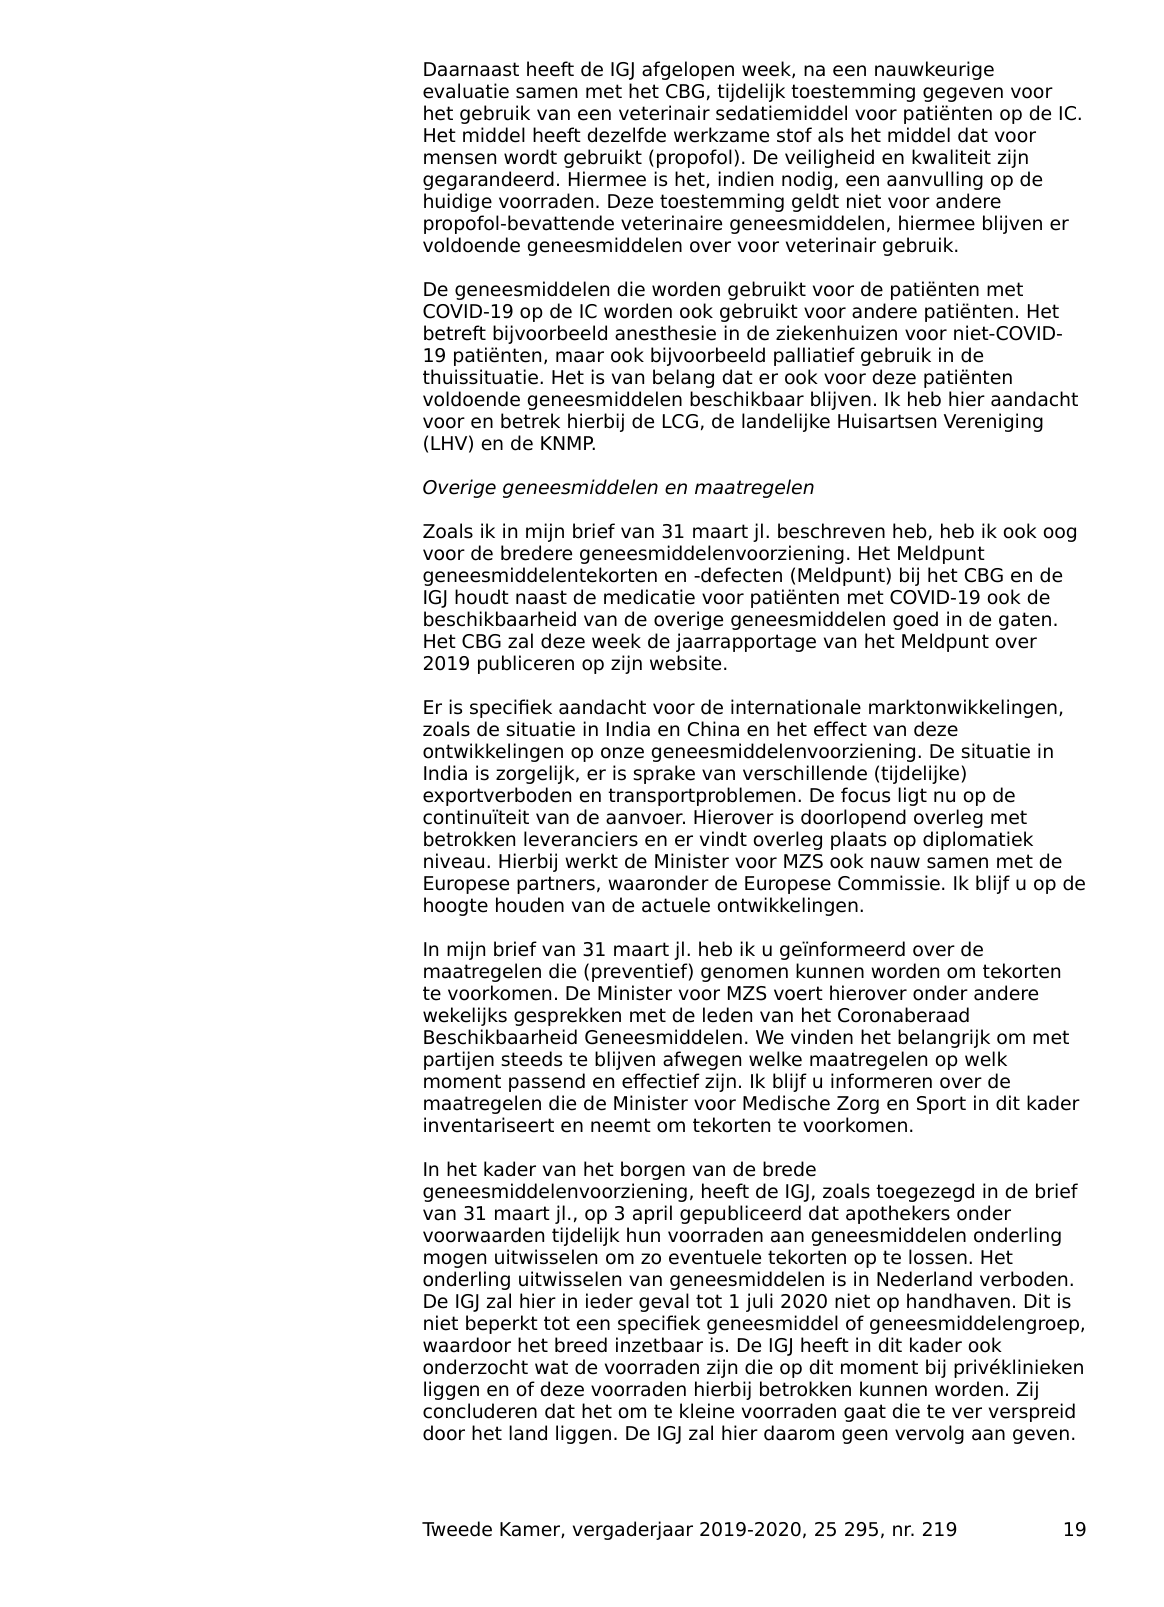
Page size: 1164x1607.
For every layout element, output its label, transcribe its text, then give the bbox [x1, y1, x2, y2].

text Daarnaast heeft de IGJ afgelopen week, na een nauwkeurige evaluatie samen met het CBG, tijdelijk toestemming gegeven voor het gebruik van een veterinair sedatiemiddel voor patiënten op de IC. Het middel heeft dezelfde werkzame stof als het middel dat voor mensen wordt gebruikt (propofol). De veiligheid en kwaliteit zijn gegarandeerd. Hiermee is het, indien nodig, een aanvulling op de huidige voorraden. Deze toestemming geldt niet voor andere propofol-bevattende veterinaire geneesmiddelen, hiermee blijven er voldoende geneesmiddelen over voor veterinair gebruik. [422, 59, 1087, 257]
text Zoals ik in mijn brief van 31 maart jl. beschreven heb, heb ik ook oog voor de bredere geneesmiddelenvoorziening. Het Meldpunt geneesmiddelentekorten en -defecten (Meldpunt) bij het CBG en de IGJ houdt naast de medicatie voor patiënten met COVID-19 ook de beschikbaarheid van de overige geneesmiddelen goed in de gaten. Het CBG zal deze week de jaarrapportage van het Meldpunt over 2019 publiceren op zijn website. [422, 521, 1087, 675]
text In mijn brief van 31 maart jl. heb ik u geïnformeerd over de maatregelen die (preventief) genomen kunnen worden om tekorten te voorkomen. De Minister voor MZS voert hierover onder andere wekelijks gesprekken met de leden van het Coronaberaad Beschikbaarheid Geneesmiddelen. We vinden het belangrijk om met partijen steeds te blijven afwegen welke maatregelen op welk moment passend en effectief zijn. Ik blijf u informeren over de maatregelen die de Minister voor Medische Zorg en Sport in dit kader inventariseert en neemt om tekorten te voorkomen. [422, 939, 1087, 1137]
text De geneesmiddelen die worden gebruikt voor de patiënten met COVID-19 op de IC worden ook gebruikt voor andere patiënten. Het betreft bijvoorbeeld anesthesie in de ziekenhuizen voor niet-COVID-19 patiënten, maar ook bijvoorbeeld palliatief gebruik in de thuissituatie. Het is van belang dat er ook voor deze patiënten voldoende geneesmiddelen beschikbaar blijven. Ik heb hier aandacht voor en betrek hierbij de LCG, de landelijke Huisartsen Vereniging (LHV) en de KNMP. [422, 279, 1087, 455]
subtitle Overige geneesmiddelen en maatregelen [422, 477, 1087, 499]
text In het kader van het borgen van de brede geneesmiddelenvoorziening, heeft de IGJ, zoals toegezegd in de brief van 31 maart jl., op 3 april gepubliceerd dat apothekers onder voorwaarden tijdelijk hun voorraden aan geneesmiddelen onderling mogen uitwisselen om zo eventuele tekorten op te lossen. Het onderling uitwisselen van geneesmiddelen is in Nederland verboden. De IGJ zal hier in ieder geval tot 1 juli 2020 niet op handhaven. Dit is niet beperkt tot een specifiek geneesmiddel of geneesmiddelengroep, waardoor het breed inzetbaar is. De IGJ heeft in dit kader ook onderzocht wat de voorraden zijn die op dit moment bij privéklinieken liggen en of deze voorraden hierbij betrokken kunnen worden. Zij concluderen dat het om te kleine voorraden gaat die te ver verspreid door het land liggen. De IGJ zal hier daarom geen vervolg aan geven. [422, 1159, 1087, 1445]
text Er is specifiek aandacht voor de internationale marktonwikkelingen, zoals de situatie in India en China en het effect van deze ontwikkelingen op onze geneesmiddelenvoorziening. De situatie in India is zorgelijk, er is sprake van verschillende (tijdelijke) exportverboden en transportproblemen. De focus ligt nu op de continuïteit van de aanvoer. Hierover is doorlopend overleg met betrokken leveranciers en er vindt overleg plaats op diplomatiek niveau. Hierbij werkt de Minister voor MZS ook nauw samen met de Europese partners, waaronder de Europese Commissie. Ik blijf u op de hoogte houden van de actuele ontwikkelingen. [422, 697, 1087, 917]
